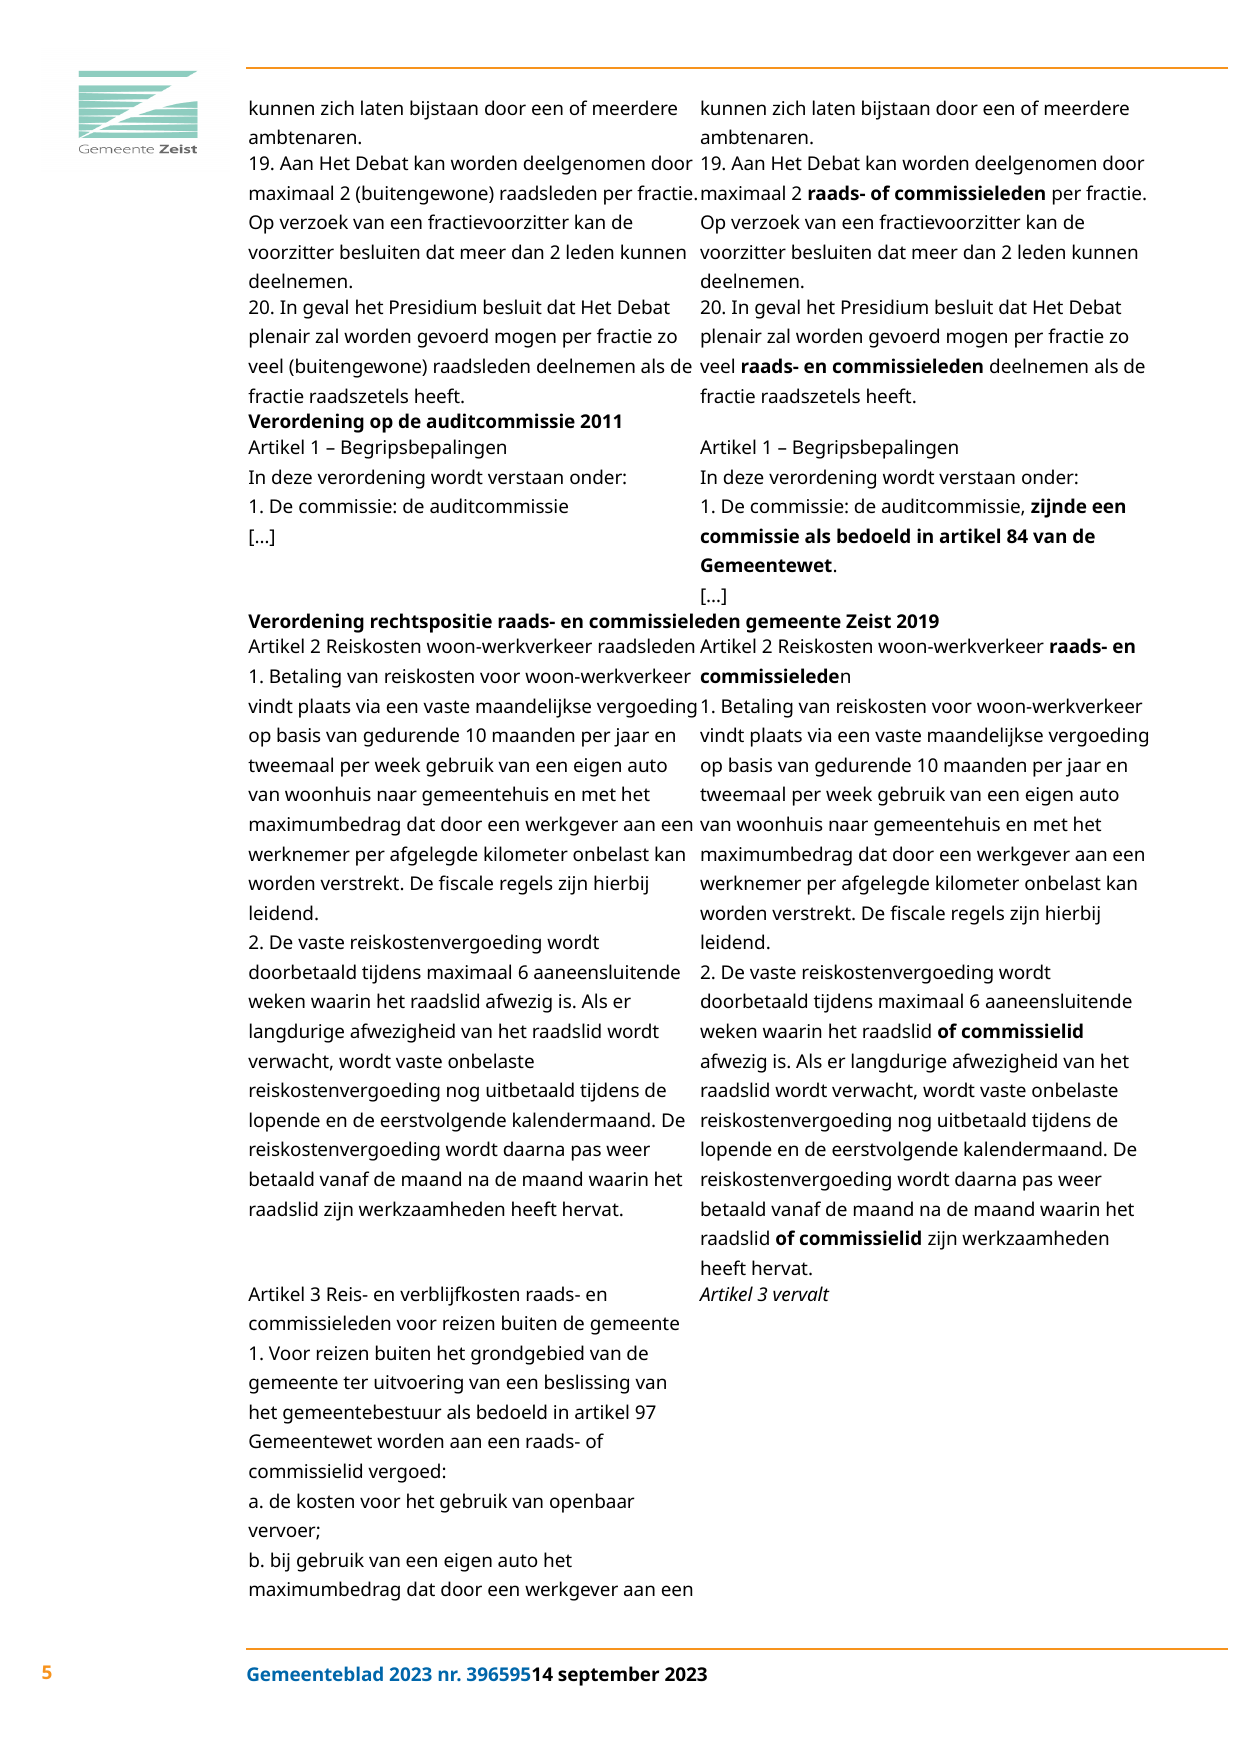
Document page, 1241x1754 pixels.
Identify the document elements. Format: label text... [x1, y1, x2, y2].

table_cell Verordening op de auditcommissie 2011 [248, 409, 1152, 434]
table_cell Artikel 2 Reiskosten woon-werkverkeer raadsleden 1. Betaling van reiskosten voor woon-werkverkeer vindt plaats via een vaste maandelijkse vergoeding op basis van gedurende 10 maanden per jaar en tweemaal per week gebruik van een eigen auto van woonhuis naar gemeentehuis en met het maximumbedrag dat door een werkgever aan een werknemer per afgelegde kilometer onbelast kan worden verstrekt. De fiscale regels zijn hierbij leidend. 2. De vaste reiskostenvergoeding wordt doorbetaald tijdens maximaal 6 aaneensluitende weken waarin het raadslid afwezig is. Als er langdurige afwezigheid van het raadslid wordt verwacht, wordt vaste onbelaste reiskostenvergoeding nog uitbetaald tijdens de lopende en de eerstvolgende kalendermaand. De reiskostenvergoeding wordt daarna pas weer betaald vanaf de maand na de maand waarin het raadslid zijn werkzaamheden heeft hervat. [248, 634, 700, 1281]
table_cell Artikel 1 – Begripsbepalingen In deze verordening wordt verstaan onder: 1. De commissie: de auditcommissie, zijnde een commissie als bedoeld in artikel 84 van de Gemeentewet. […] [700, 434, 1152, 608]
picture [41, 47, 231, 172]
table_cell 19. Aan Het Debat kan worden deelgenomen door maximaal 2 raads- of commissieleden per fractie. Op verzoek van een fractievoorzitter kan de voorzitter besluiten dat meer dan 2 leden kunnen deelnemen. [700, 150, 1152, 294]
table_cell 20. In geval het Presidium besluit dat Het Debat plenair zal worden gevoerd mogen per fractie zo veel (buitengewone) raadsleden deelnemen als de fractie raadszetels heeft. [248, 294, 700, 409]
table_cell Verordening rechtspositie raads- en commissieleden gemeente Zeist 2019 [248, 608, 1152, 634]
table_cell kunnen zich laten bijstaan door een of meerdere ambtenaren. [248, 95, 700, 150]
table_cell Artikel 3 Reis- en verblijfkosten raads- en commissieleden voor reizen buiten de gemeente 1. Voor reizen buiten het grondgebied van de gemeente ter uitvoering van een beslissing van het gemeentebestuur als bedoeld in artikel 97 Gemeentewet worden aan een raads- of commissielid vergoed: a. de kosten voor het gebruik van openbaar vervoer; b. bij gebruik van een eigen auto het maximumbedrag dat door een werkgever aan een [248, 1281, 700, 1602]
table_cell Artikel 1 – Begripsbepalingen In deze verordening wordt verstaan onder: 1. De commissie: de auditcommissie […] [248, 434, 700, 608]
table_cell 19. Aan Het Debat kan worden deelgenomen door maximaal 2 (buitengewone) raadsleden per fractie. Op verzoek van een fractievoorzitter kan de voorzitter besluiten dat meer dan 2 leden kunnen deelnemen. [248, 150, 700, 294]
table_cell Artikel 3 vervalt [700, 1281, 1152, 1602]
table_cell kunnen zich laten bijstaan door een of meerdere ambtenaren. [700, 95, 1152, 150]
table_cell Artikel 2 Reiskosten woon-werkverkeer raads- en commissieleden 1. Betaling van reiskosten voor woon-werkverkeer vindt plaats via een vaste maandelijkse vergoeding op basis van gedurende 10 maanden per jaar en tweemaal per week gebruik van een eigen auto van woonhuis naar gemeentehuis en met het maximumbedrag dat door een werkgever aan een werknemer per afgelegde kilometer onbelast kan worden verstrekt. De fiscale regels zijn hierbij leidend. 2. De vaste reiskostenvergoeding wordt doorbetaald tijdens maximaal 6 aaneensluitende weken waarin het raadslid of commissielid afwezig is. Als er langdurige afwezigheid van het raadslid wordt verwacht, wordt vaste onbelaste reiskostenvergoeding nog uitbetaald tijdens de lopende en de eerstvolgende kalendermaand. De reiskostenvergoeding wordt daarna pas weer betaald vanaf de maand na de maand waarin het raadslid of commissielid zijn werkzaamheden heeft hervat. [700, 634, 1152, 1281]
table_cell 20. In geval het Presidium besluit dat Het Debat plenair zal worden gevoerd mogen per fractie zo veel raads- en commissieleden deelnemen als de fractie raadszetels heeft. [700, 294, 1152, 409]
